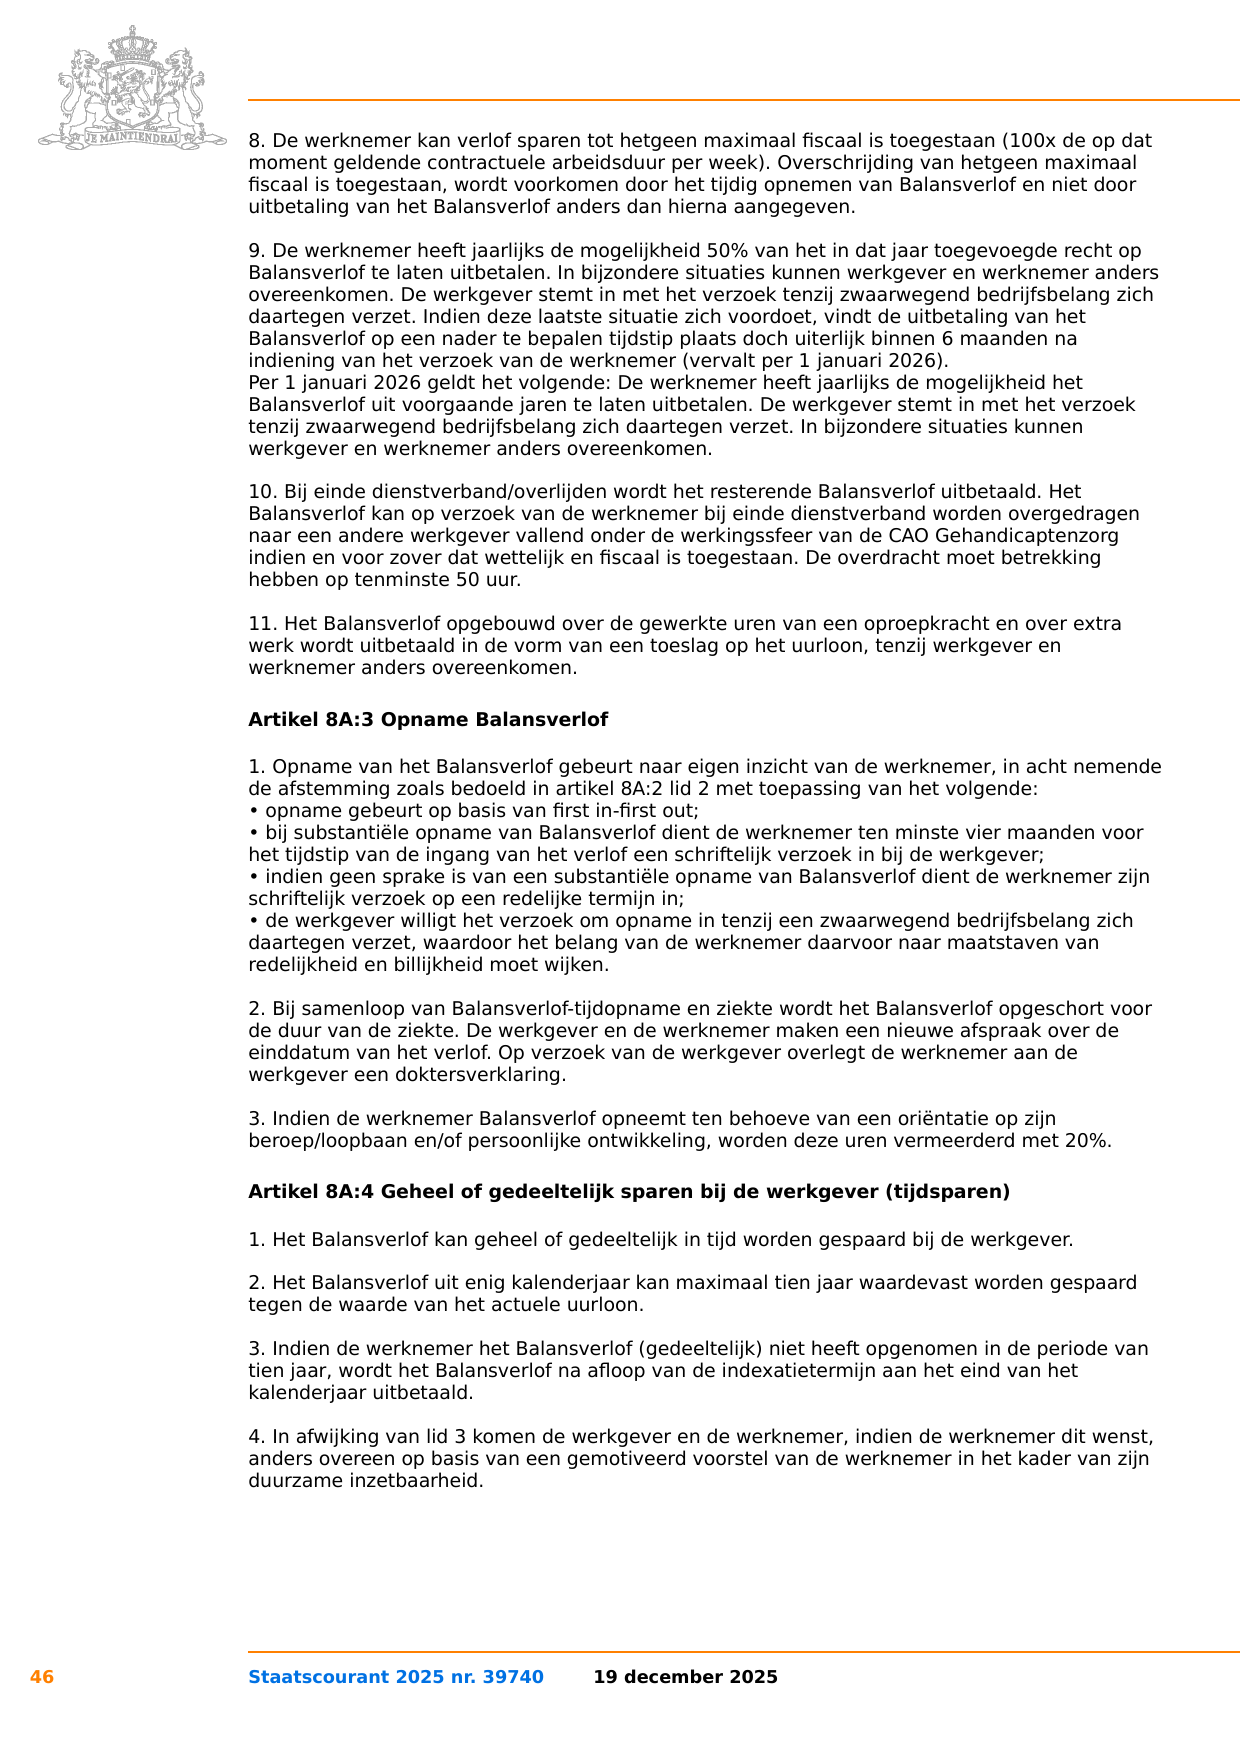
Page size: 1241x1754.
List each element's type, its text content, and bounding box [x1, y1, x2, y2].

text • bij substantiële opname van Balansverlof dient de werknemer ten minste vier maanden voor het tijdstip van de ingang van het verlof een schriftelijk verzoek in bij de werkgever; [248, 822, 1163, 866]
text 1. Opname van het Balansverlof gebeurt naar eigen inzicht van de werknemer, in acht nemende de afstemming zoals bedoeld in artikel 8A:2 lid 2 met toepassing van het volgende: [248, 756, 1163, 800]
text • opname gebeurt op basis van first in-first out; [248, 800, 1163, 822]
text 11. Het Balansverlof opgebouwd over de gewerkte uren van een oproepkracht en over extra werk wordt uitbetaald in de vorm van een toeslag op het uurloon, tenzij werkgever en werknemer anders overeenkomen. [248, 613, 1163, 679]
text 3. Indien de werknemer het Balansverlof (gedeeltelijk) niet heeft opgenomen in de periode van tien jaar, wordt het Balansverlof na afloop van de indexatietermijn aan het eind van het kalenderjaar uitbetaald. [248, 1338, 1163, 1404]
text 1. Het Balansverlof kan geheel of gedeeltelijk in tijd worden gespaard bij de werkgever. [248, 1228, 1163, 1250]
text 8. De werknemer kan verlof sparen tot hetgeen maximaal fiscaal is toegestaan (100x de op dat moment geldende contractuele arbeidsduur per week). Overschrijding van hetgeen maximaal fiscaal is toegestaan, wordt voorkomen door het tijdig opnemen van Balansverlof en niet door uitbetaling van het Balansverlof anders dan hierna aangegeven. [248, 130, 1163, 218]
subtitle Artikel 8A:4 Geheel of gedeeltelijk sparen bij de werkgever (tijdsparen) [248, 1181, 1163, 1203]
text 3. Indien de werknemer Balansverlof opneemt ten behoeve van een oriëntatie op zijn beroep/loopbaan en/of persoonlijke ontwikkeling, worden deze uren vermeerderd met 20%. [248, 1107, 1163, 1151]
text 10. Bij einde dienstverband/overlijden wordt het resterende Balansverlof uitbetaald. Het Balansverlof kan op verzoek van de werknemer bij einde dienstverband worden overgedragen naar een andere werkgever vallend onder de werkingssfeer van de CAO Gehandicaptenzorg indien en voor zover dat wettelijk en fiscaal is toegestaan. De overdracht moet betrekking hebben op tenminste 50 uur. [248, 481, 1163, 591]
text 4. In afwijking van lid 3 komen de werkgever en de werknemer, indien de werknemer dit wenst, anders overeen op basis van een gemotiveerd voorstel van de werknemer in het kader van zijn duurzame inzetbaarheid. [248, 1426, 1163, 1492]
text 9. De werknemer heeft jaarlijks de mogelijkheid 50% van het in dat jaar toegevoegde recht op Balansverlof te laten uitbetalen. In bijzondere situaties kunnen werkgever en werknemer anders overeenkomen. De werkgever stemt in met het verzoek tenzij zwaarwegend bedrijfsbelang zich daartegen verzet. Indien deze laatste situatie zich voordoet, vindt de uitbetaling van het Balansverlof op een nader te bepalen tijdstip plaats doch uiterlijk binnen 6 maanden na indiening van het verzoek van de werknemer (vervalt per 1 januari 2026). [248, 240, 1163, 372]
subtitle Artikel 8A:3 Opname Balansverlof [248, 709, 1163, 731]
text 2. Het Balansverlof uit enig kalenderjaar kan maximaal tien jaar waardevast worden gespaard tegen de waarde van het actuele uurloon. [248, 1272, 1163, 1316]
text • de werkgever willigt het verzoek om opname in tenzij een zwaarwegend bedrijfsbelang zich daartegen verzet, waardoor het belang van de werknemer daarvoor naar maatstaven van redelijkheid en billijkheid moet wijken. [248, 910, 1163, 976]
picture [38, 25, 227, 150]
text 2. Bij samenloop van Balansverlof-tijdopname en ziekte wordt het Balansverlof opgeschort voor de duur van de ziekte. De werkgever en de werknemer maken een nieuwe afspraak over de einddatum van het verlof. Op verzoek van de werkgever overlegt de werknemer aan de werkgever een doktersverklaring. [248, 998, 1163, 1086]
text • indien geen sprake is van een substantiële opname van Balansverlof dient de werknemer zijn schriftelijk verzoek op een redelijke termijn in; [248, 866, 1163, 910]
text Per 1 januari 2026 geldt het volgende: De werknemer heeft jaarlijks de mogelijkheid het Balansverlof uit voorgaande jaren te laten uitbetalen. De werkgever stemt in met het verzoek tenzij zwaarwegend bedrijfsbelang zich daartegen verzet. In bijzondere situaties kunnen werkgever en werknemer anders overeenkomen. [248, 372, 1163, 459]
